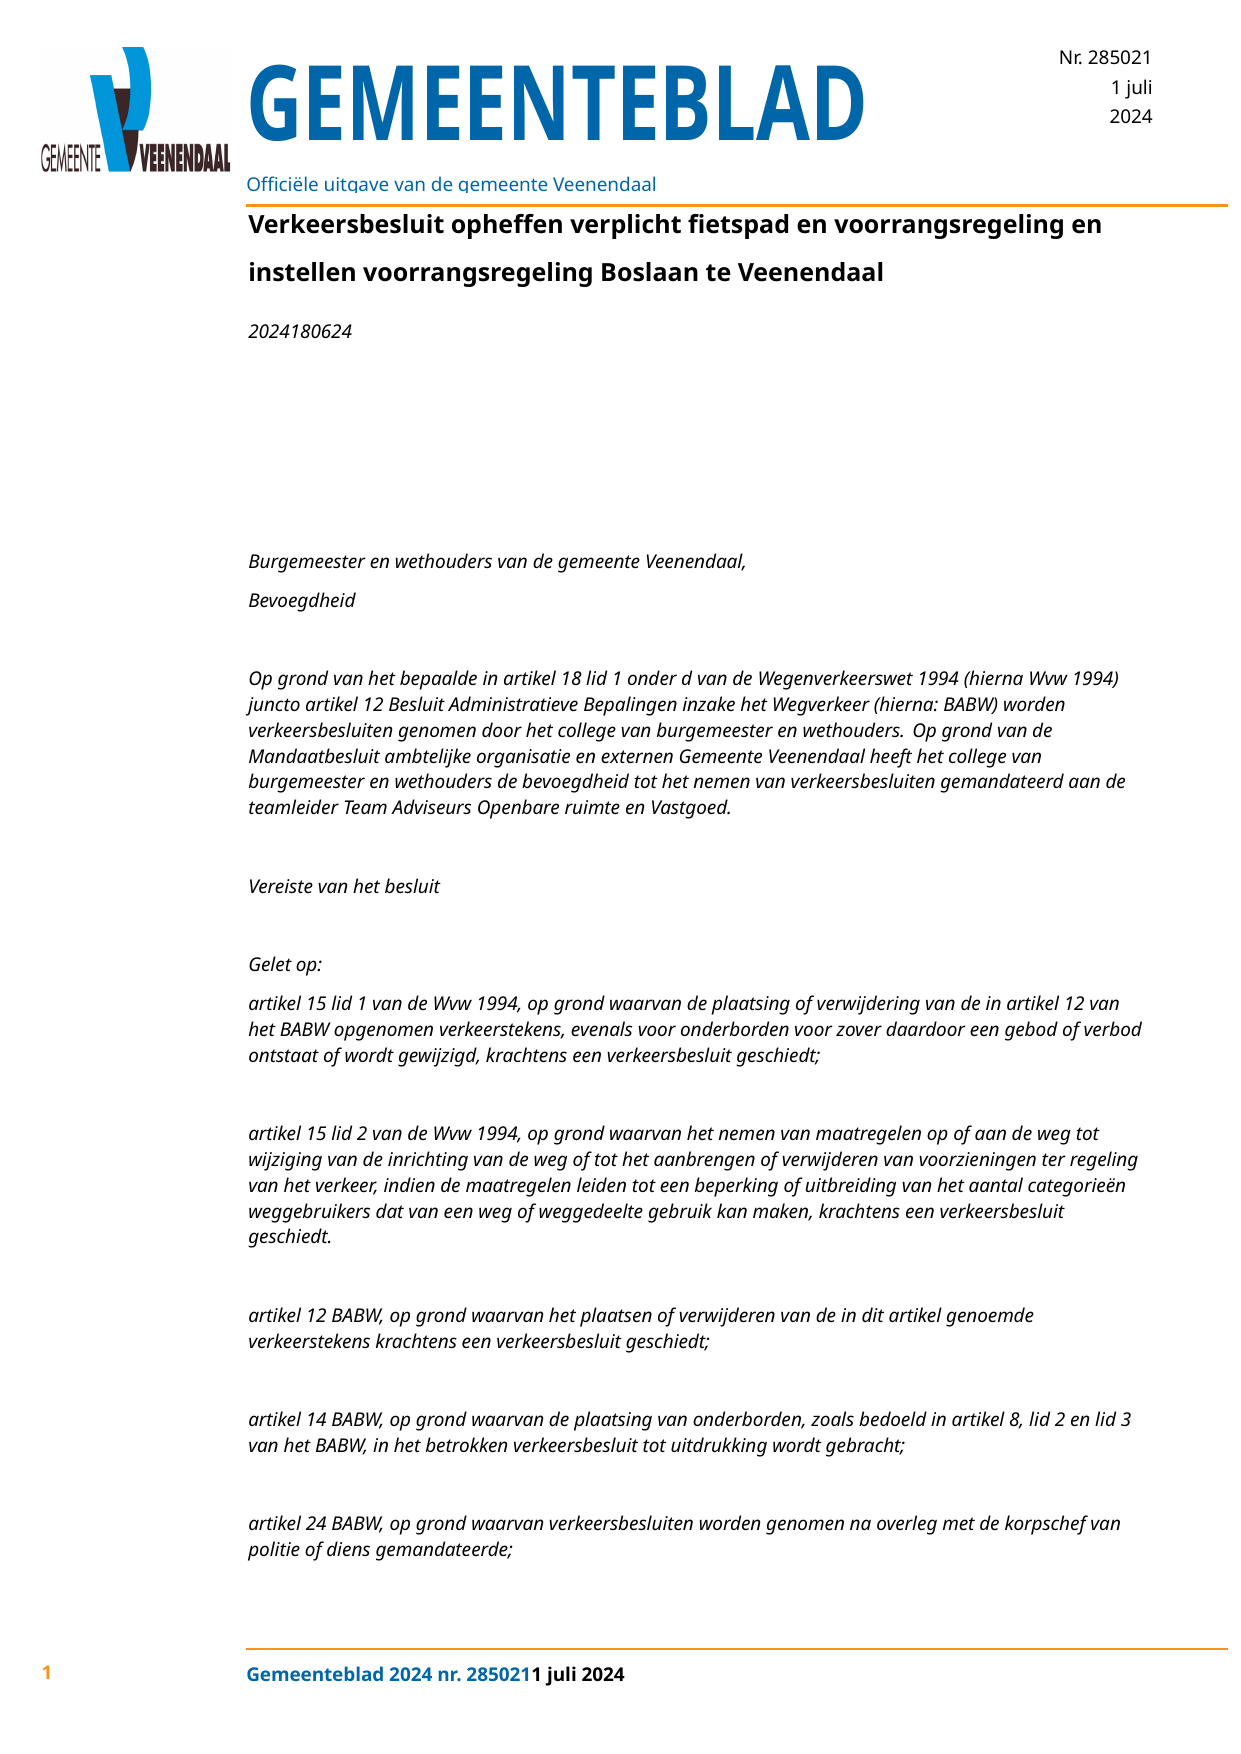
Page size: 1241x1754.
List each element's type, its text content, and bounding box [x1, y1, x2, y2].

text Op grond van het bepaalde in artikel 18 lid 1 onder d van de Wegenverkeerswet 1994 (hierna Wvw 1994) juncto artikel 12 Besluit Administratieve Bepalingen inzake het Wegverkeer (hierna: BABW) worden verkeersbesluiten genomen door het college van burgemeester en wethouders. Op grond van de Mandaatbesluit ambtelijke organisatie en externen Gemeente Veenendaal heeft het college van burgemeester en wethouders de bevoegdheid tot het nemen van verkeersbesluiten gemandateerd aan de teamleider Team Adviseurs Openbare ruimte en Vastgoed. [248, 666, 1152, 820]
text 2024180624 [248, 318, 1152, 344]
text artikel 24 BABW, op grond waarvan verkeersbesluiten worden genomen na overleg met de korpschef van politie of diens gemandateerde; [248, 1511, 1152, 1562]
text Bevoegdheid [248, 587, 1152, 613]
picture [41, 47, 130, 172]
picture [123, 47, 231, 172]
text Gelet op: [248, 951, 1152, 977]
text Burgemeester en wethouders van de gemeente Veenendaal, [248, 548, 1152, 573]
text artikel 12 BABW, op grond waarvan het plaatsen of verwijderen van de in dit artikel genoemde verkeerstekens krachtens een verkeersbesluit geschiedt; [248, 1302, 1152, 1353]
text artikel 15 lid 2 van de Wvw 1994, op grond waarvan het nemen van maatregelen op of aan de weg tot wijziging van de inrichting van de weg of tot het aanbrengen of verwijderen van voorzieningen ter regeling van het verkeer, indien de maatregelen leiden tot een beperking of uitbreiding van het aantal categorieën weggebruikers dat van een weg of weggedeelte gebruik kan maken, krachtens een verkeersbesluit geschiedt. [248, 1121, 1152, 1249]
text artikel 14 BABW, op grond waarvan de plaatsing van onderborden, zoals bedoeld in artikel 8, lid 2 en lid 3 van het BABW, in het betrokken verkeersbesluit tot uitdrukking wordt gebracht; [248, 1406, 1152, 1458]
text Verkeersbesluit opheffen verplicht fietspad en voorrangsregeling en instellen voorrangsregeling Boslaan te Veenendaal [248, 207, 1152, 288]
text Vereiste van het besluit [248, 873, 1152, 898]
text artikel 15 lid 1 van de Wvw 1994, op grond waarvan de plaatsing of verwijdering van de in artikel 12 van het BABW opgenomen verkeerstekens, evenals voor onderborden voor zover daardoor een gebod of verbod ontstaat of wordt gewijzigd, krachtens een verkeersbesluit geschiedt; [248, 991, 1152, 1068]
